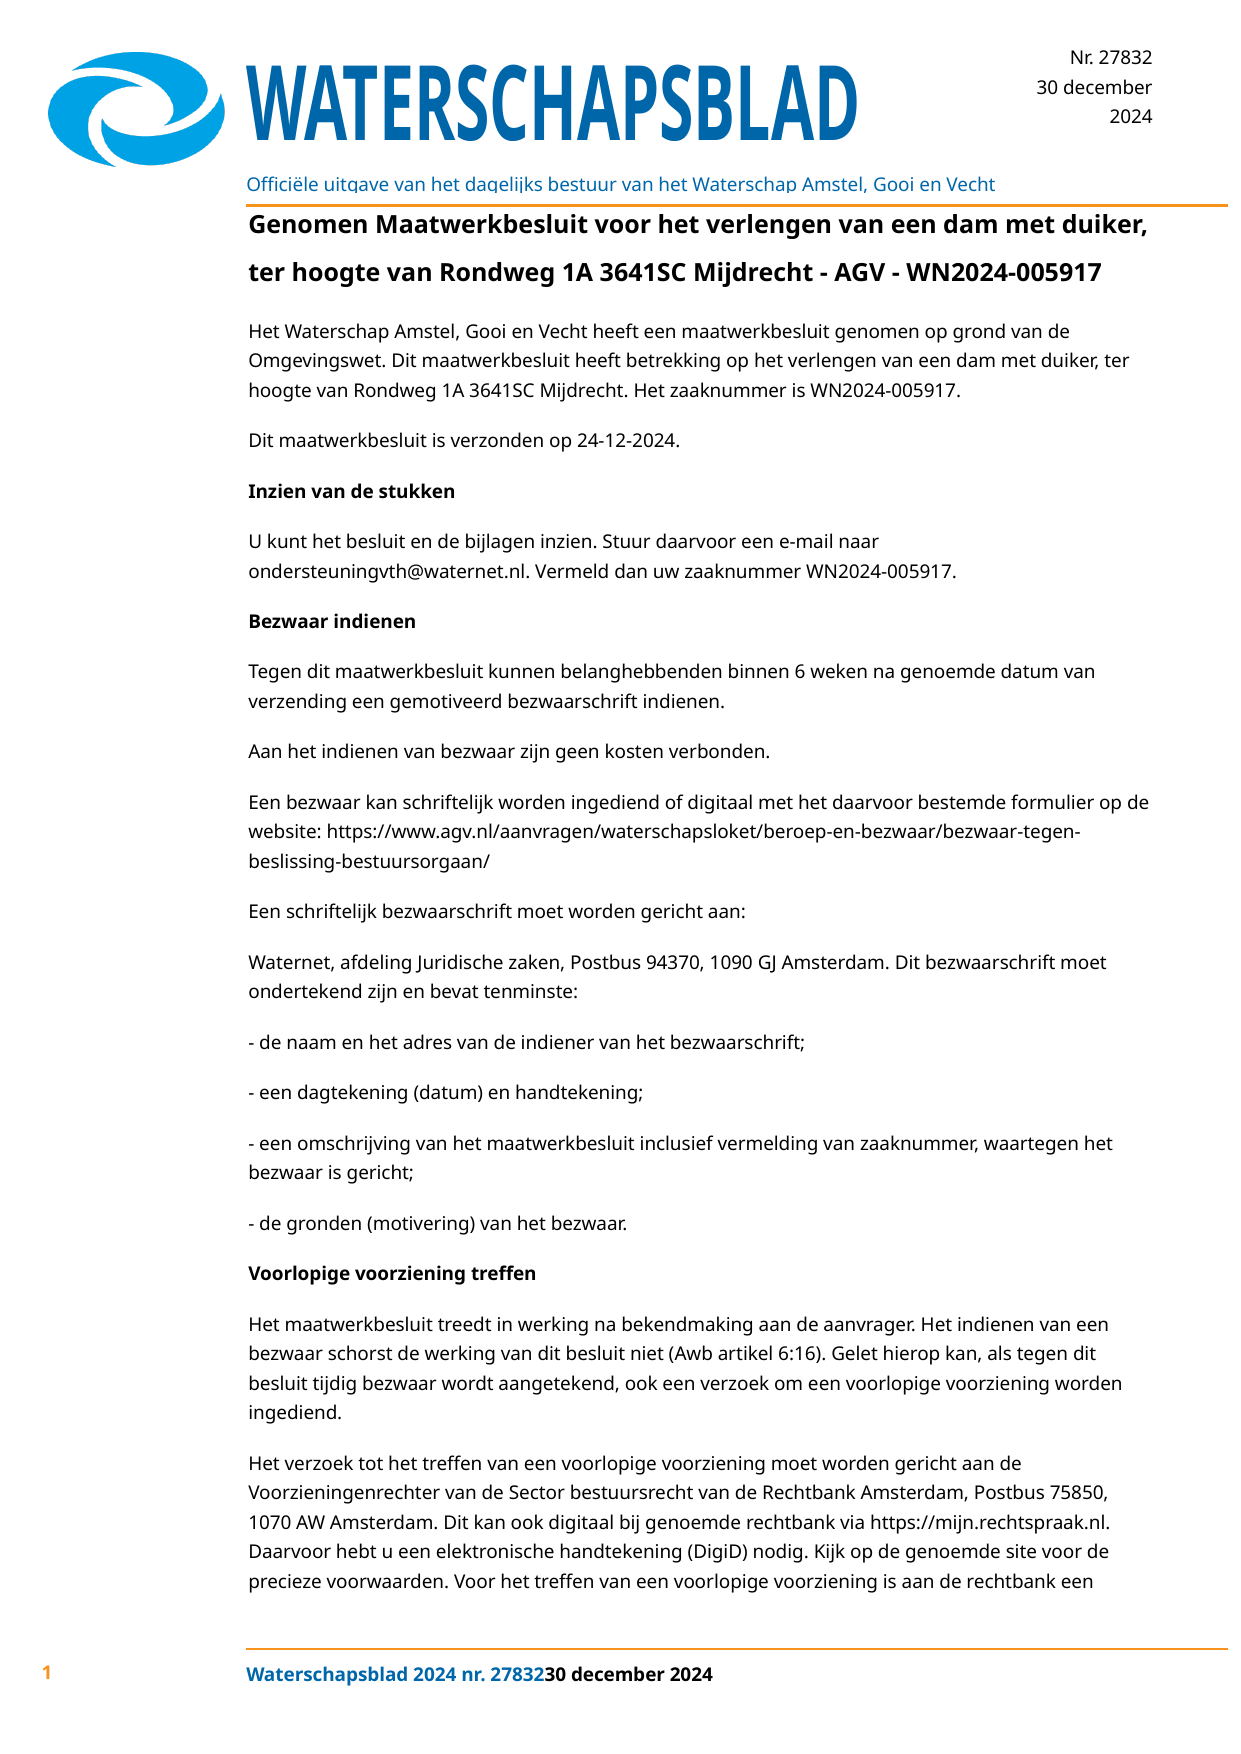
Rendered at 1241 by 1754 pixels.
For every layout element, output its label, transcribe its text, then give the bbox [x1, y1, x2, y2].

text Voorlopige voorziening treffen [248, 1260, 1152, 1286]
text Waternet, afdeling Juridische zaken, Postbus 94370, 1090 GJ Amsterdam. Dit bezwaarschrift moet ondertekend zijn en bevat tenminste: [248, 949, 1152, 1004]
text Tegen dit maatwerkbesluit kunnen belanghebbenden binnen 6 weken na genoemde datum van verzending een gemotiveerd bezwaarschrift indienen. [248, 659, 1152, 714]
text Een schriftelijk bezwaarschrift moet worden gericht aan: [248, 899, 1152, 924]
picture [41, 47, 231, 172]
text Dit maatwerkbesluit is verzonden op 24-12-2024. [248, 427, 1152, 453]
text Aan het indienen van bezwaar zijn geen kosten verbonden. [248, 739, 1152, 764]
text Het Waterschap Amstel, Gooi en Vecht heeft een maatwerkbesluit genomen op grond van de Omgevingswet. Dit maatwerkbesluit heeft betrekking op het verlengen van een dam met duiker, ter hoogte van Rondweg 1A 3641SC Mijdrecht. Het zaaknummer is WN2024-005917. [248, 318, 1152, 403]
text - de gronden (motivering) van het bezwaar. [248, 1210, 1152, 1236]
text - een omschrijving van het maatwerkbesluit inclusief vermelding van zaaknummer, waartegen het bezwaar is gericht; [248, 1130, 1152, 1185]
text - een dagtekening (datum) en handtekening; [248, 1079, 1152, 1105]
text Een bezwaar kan schriftelijk worden ingediend of digitaal met het daarvoor bestemde formulier op de website: https://www.agv.nl/aanvragen/waterschapsloket/beroep-en-bezwaar/bezwaar-tegen-beslissing-bestuursorgaan/ [248, 789, 1152, 874]
text Genomen Maatwerkbesluit voor het verlengen van een dam met duiker, ter hoogte van Rondweg 1A 3641SC Mijdrecht - AGV - WN2024-005917 [248, 207, 1152, 288]
text Inzien van de stukken [248, 478, 1152, 504]
text Het maatwerkbesluit treedt in werking na bekendmaking aan de aanvrager. Het indienen van een bezwaar schorst de werking van dit besluit niet (Awb artikel 6:16). Gelet hierop kan, als tegen dit besluit tijdig bezwaar wordt aangetekend, ook een verzoek om een voorlopige voorziening worden ingediend. [248, 1311, 1152, 1425]
text Bezwaar indienen [248, 608, 1152, 634]
text U kunt het besluit en de bijlagen inzien. Stuur daarvoor een e-mail naar ondersteuningvth@waternet.nl. Vermeld dan uw zaaknummer WN2024-005917. [248, 528, 1152, 584]
text - de naam en het adres van de indiener van het bezwaarschrift; [248, 1029, 1152, 1055]
text Het verzoek tot het treffen van een voorlopige voorziening moet worden gericht aan de Voorzieningenrechter van de Sector bestuursrecht van de Rechtbank Amsterdam, Postbus 75850, 1070 AW Amsterdam. Dit kan ook digitaal bij genoemde rechtbank via https://mijn.rechtspraak.nl. Daarvoor hebt u een elektronische handtekening (DigiD) nodig. Kijk op de genoemde site voor de precieze voorwaarden. Voor het treffen van een voorlopige voorziening is aan de rechtbank een [248, 1450, 1152, 1594]
